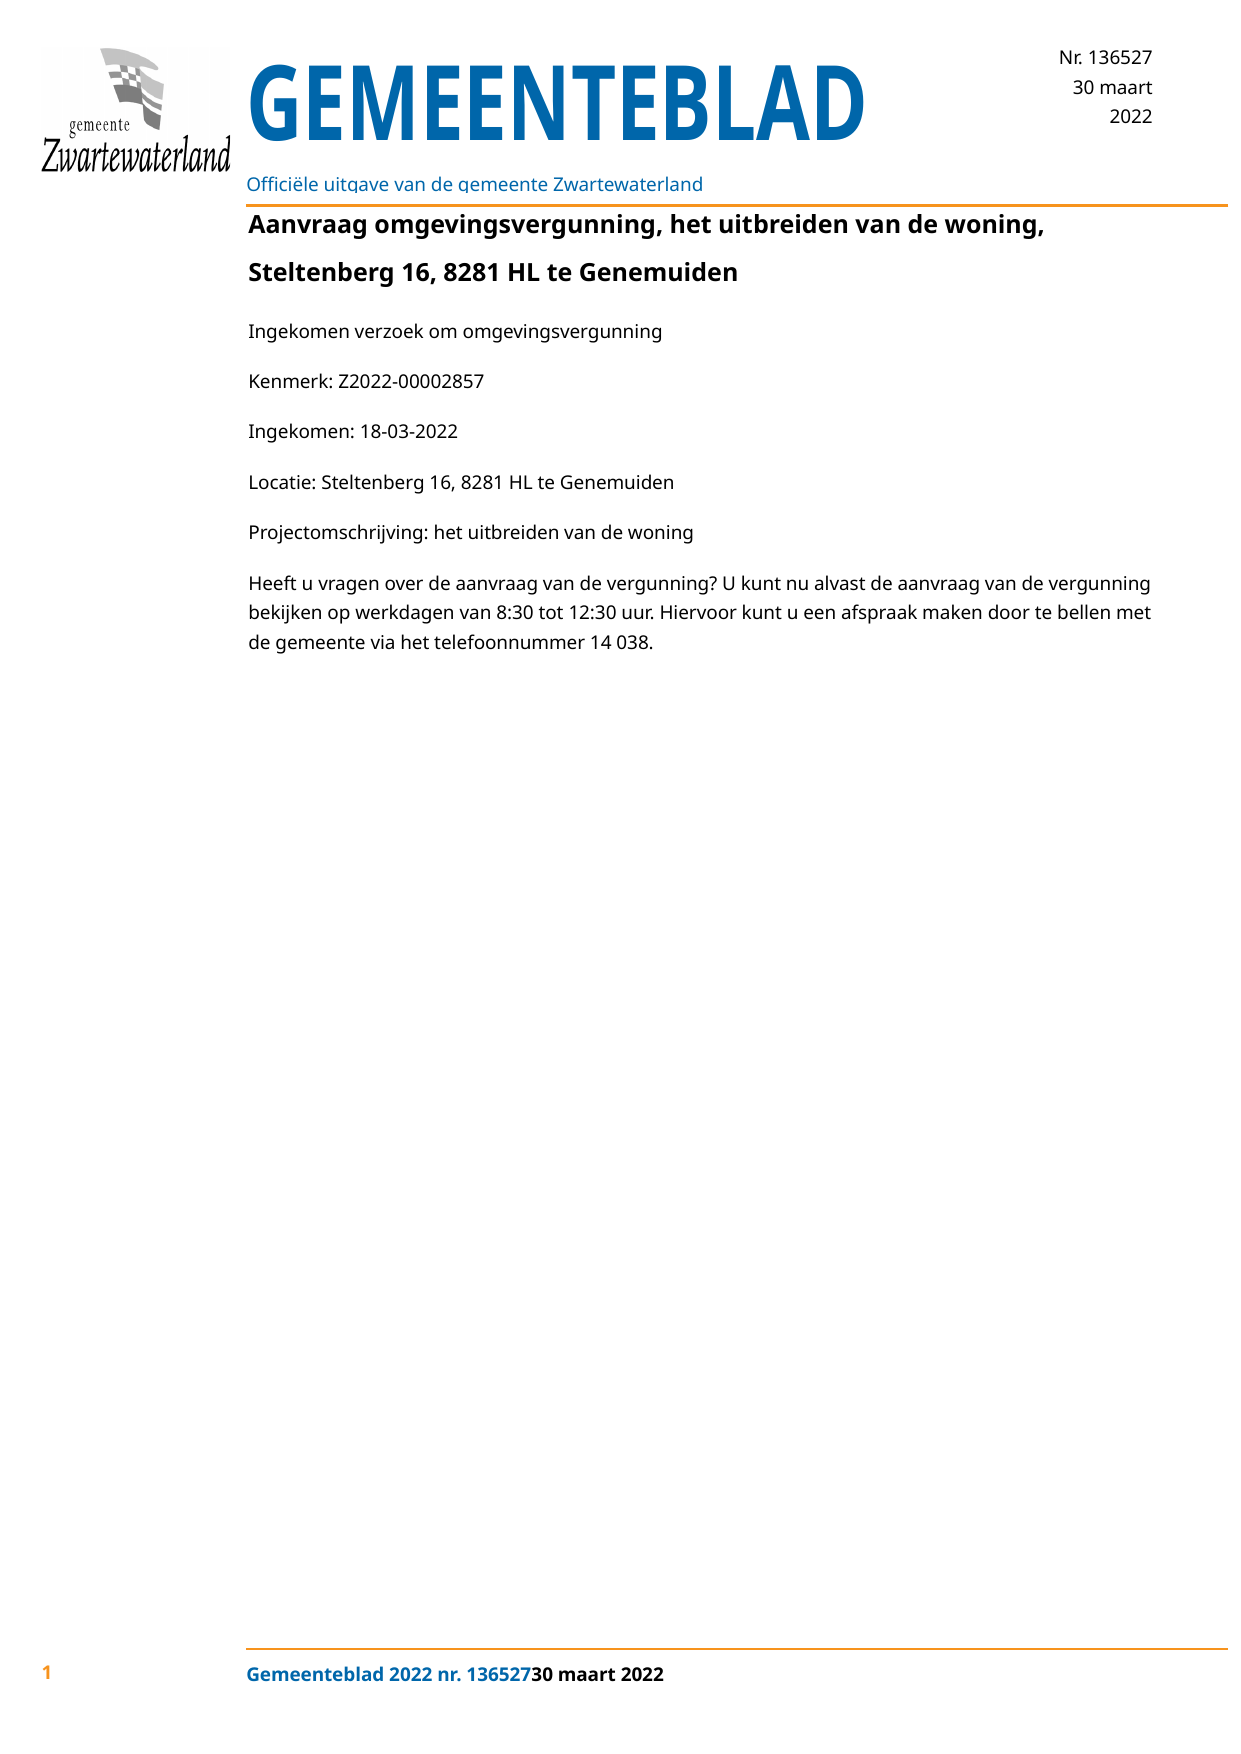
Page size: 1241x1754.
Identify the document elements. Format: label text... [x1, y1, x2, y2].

text Locatie: Steltenberg 16, 8281 HL te Genemuiden [248, 469, 1152, 495]
text Kenmerk: Z2022-00002857 [248, 368, 1152, 394]
text Ingekomen verzoek om omgevingsvergunning [248, 318, 1152, 344]
text Ingekomen: 18-03-2022 [248, 419, 1152, 444]
text Aanvraag omgevingsvergunning, het uitbreiden van de woning, Steltenberg 16, 8281 HL te Genemuiden [248, 207, 1152, 288]
text Heeft u vragen over de aanvraag van de vergunning? U kunt nu alvast de aanvraag van de vergunning bekijken op werkdagen van 8:30 tot 12:30 uur. Hiervoor kunt u een afspraak maken door te bellen met de gemeente via het telefoonnummer 14 038. [248, 570, 1152, 655]
picture [41, 47, 231, 172]
text Projectomschrijving: het uitbreiden van de woning [248, 519, 1152, 545]
